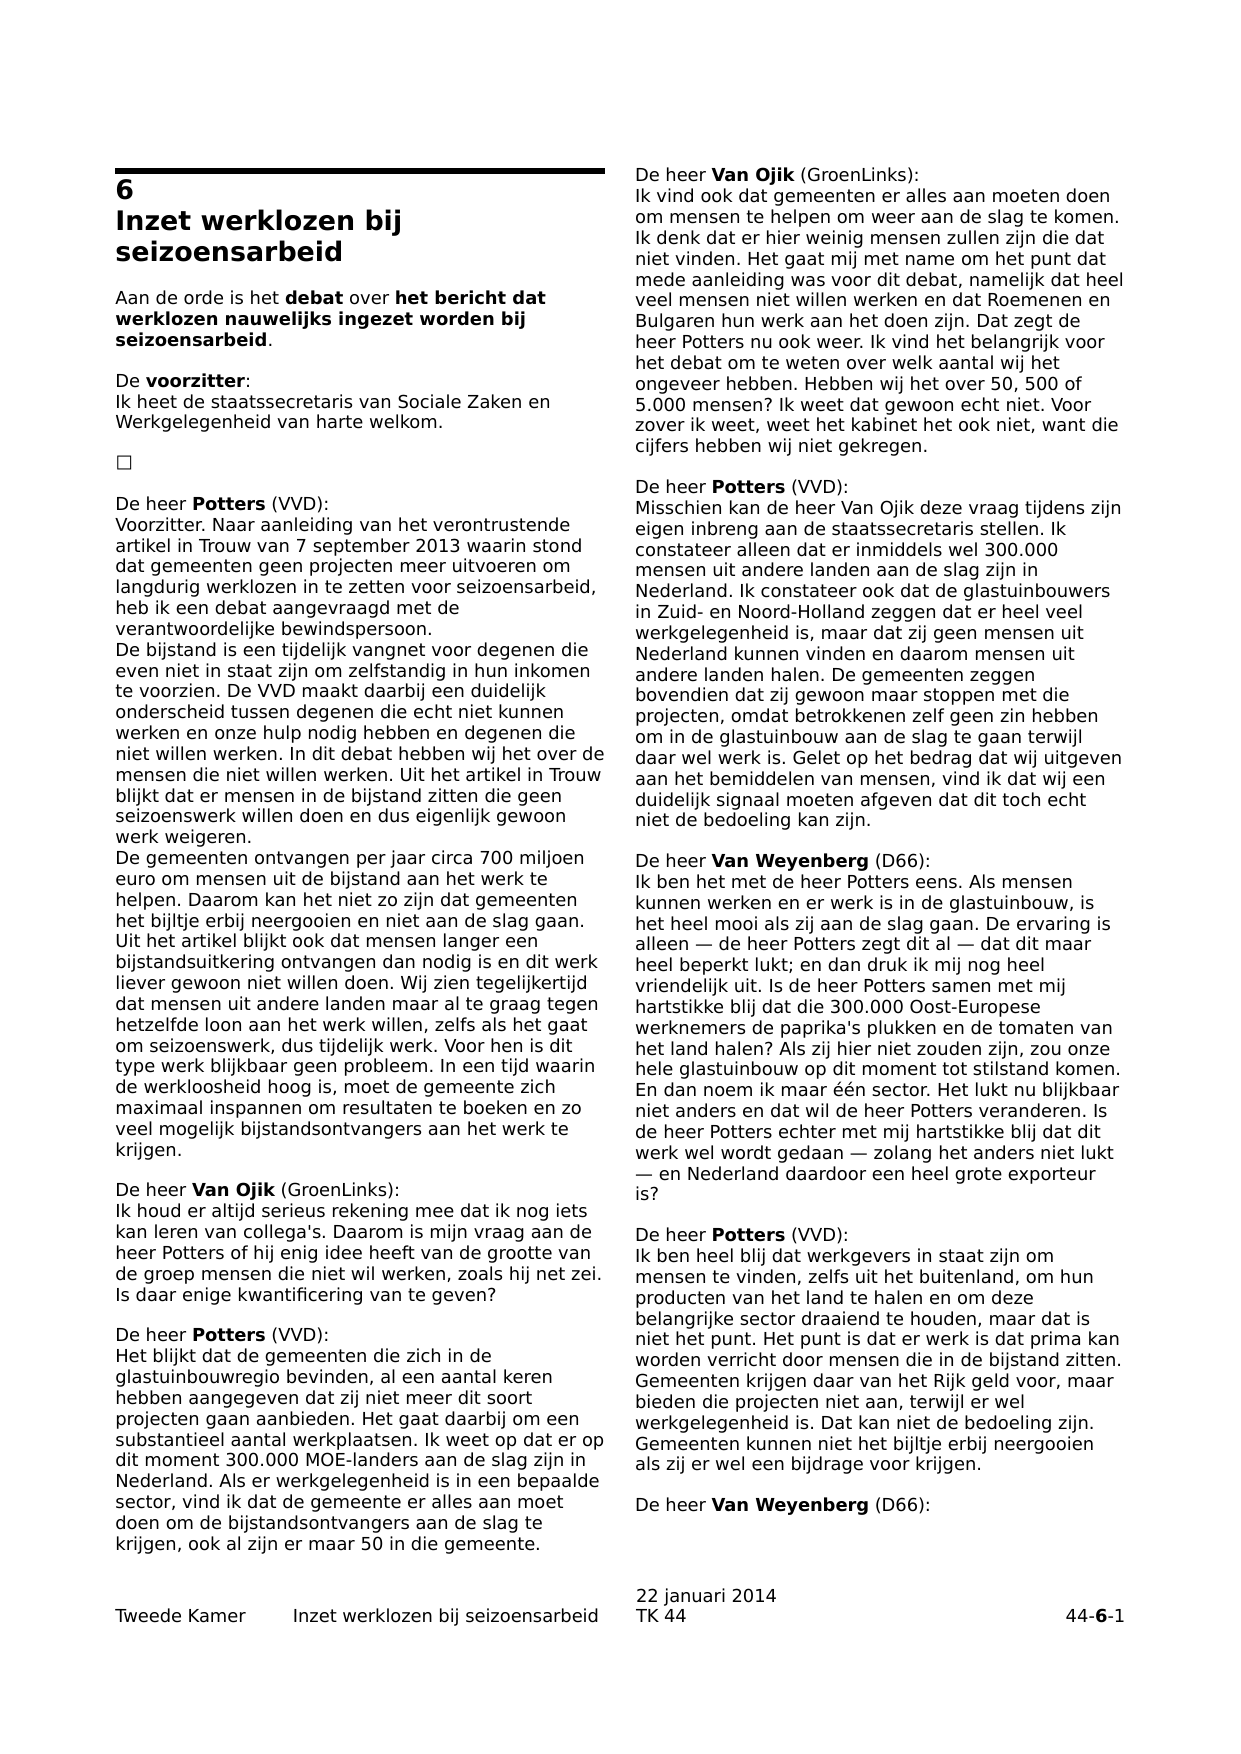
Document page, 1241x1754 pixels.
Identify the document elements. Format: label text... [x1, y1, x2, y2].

text De heer Van Weyenberg (D66): [635, 1495, 1125, 1516]
text De heer Potters (VVD): [115, 494, 605, 514]
text De heer Potters (VVD): [635, 477, 1125, 498]
text De bijstand is een tijdelijk vangnet voor degenen die even niet in staat zijn om zelfstandig in hun inkomen te voorzien. De VVD maakt daarbij een duidelijk onderscheid tussen degenen die echt niet kunnen werken en onze hulp nodig hebben en degenen die niet willen werken. In dit debat hebben wij het over de mensen die niet willen werken. Uit het artikel in Trouw blijkt dat er mensen in de bijstand zitten die geen seizoenswerk willen doen en dus eigenlijk gewoon werk weigeren. [115, 639, 605, 848]
text Misschien kan de heer Van Ojik deze vraag tijdens zijn eigen inbreng aan de staatssecretaris stellen. Ik constateer alleen dat er inmiddels wel 300.000 mensen uit andere landen aan de slag zijn in Nederland. Ik constateer ook dat de glastuinbouwers in Zuid- en Noord-Holland zeggen dat er heel veel werkgelegenheid is, maar dat zij geen mensen uit Nederland kunnen vinden en daarom mensen uit andere landen halen. De gemeenten zeggen bovendien dat zij gewoon maar stoppen met die projecten, omdat betrokkenen zelf geen zin hebben om in de glastuinbouw aan de slag te gaan terwijl daar wel werk is. Gelet op het bedrag dat wij uitgeven aan het bemiddelen van mensen, vind ik dat wij een duidelijk signaal moeten afgeven dat dit toch echt niet de bedoeling kan zijn. [635, 498, 1125, 831]
text Ik ben heel blij dat werkgevers in staat zijn om mensen te vinden, zelfs uit het buitenland, om hun producten van het land te halen en om deze belangrijke sector draaiend te houden, maar dat is niet het punt. Het punt is dat er werk is dat prima kan worden verricht door mensen die in de bijstand zitten. Gemeenten krijgen daar van het Rijk geld voor, maar bieden die projecten niet aan, terwijl er wel werkgelegenheid is. Dat kan niet de bedoeling zijn. Gemeenten kunnen niet het bijltje erbij neergooien als zij er wel een bijdrage voor krijgen. [635, 1246, 1125, 1475]
text Ik houd er altijd serieus rekening mee dat ik nog iets kan leren van collega's. Daarom is mijn vraag aan de heer Potters of hij enig idee heeft van de grootte van de groep mensen die niet wil werken, zoals hij net zei. Is daar enige kwantificering van te geven? [115, 1201, 605, 1305]
text Aan de orde is het debat over het bericht dat werklozen nauwelijks ingezet worden bij seizoensarbeid. [115, 288, 605, 351]
text Ik vind ook dat gemeenten er alles aan moeten doen om mensen te helpen om weer aan de slag te komen. Ik denk dat er hier weinig mensen zullen zijn die dat niet vinden. Het gaat mij met name om het punt dat mede aanleiding was voor dit debat, namelijk dat heel veel mensen niet willen werken en dat Roemenen en Bulgaren hun werk aan het doen zijn. Dat zegt de heer Potters nu ook weer. Ik vind het belangrijk voor het debat om te weten over welk aantal wij het ongeveer hebben. Hebben wij het over 50, 500 of 5.000 mensen? Ik weet dat gewoon echt niet. Voor zover ik weet, weet het kabinet het ook niet, want die cijfers hebben wij niet gekregen. [635, 186, 1125, 457]
title 6 Inzet werklozen bij seizoensarbeid [115, 174, 605, 268]
text ⬜ [115, 453, 605, 474]
text De voorzitter: [115, 371, 605, 391]
text Ik ben het met de heer Potters eens. Als mensen kunnen werken en er werk is in de glastuinbouw, is het heel mooi als zij aan de slag gaan. De ervaring is alleen — de heer Potters zegt dit al — dat dit maar heel beperkt lukt; en dan druk ik mij nog heel vriendelijk uit. Is de heer Potters samen met mij hartstikke blij dat die 300.000 Oost-Europese werknemers de paprika's plukken en de tomaten van het land halen? Als zij hier niet zouden zijn, zou onze hele glastuinbouw op dit moment tot stilstand komen. En dan noem ik maar één sector. Het lukt nu blijkbaar niet anders en dat wil de heer Potters veranderen. Is de heer Potters echter met mij hartstikke blij dat dit werk wel wordt gedaan — zolang het anders niet lukt — en Nederland daardoor een heel grote exporteur is? [635, 872, 1125, 1205]
text De heer Van Weyenberg (D66): [635, 851, 1125, 872]
text De gemeenten ontvangen per jaar circa 700 miljoen euro om mensen uit de bijstand aan het werk te helpen. Daarom kan het niet zo zijn dat gemeenten het bijltje erbij neergooien en niet aan de slag gaan. Uit het artikel blijkt ook dat mensen langer een bijstandsuitkering ontvangen dan nodig is en dit werk liever gewoon niet willen doen. Wij zien tegelijkertijd dat mensen uit andere landen maar al te graag tegen hetzelfde loon aan het werk willen, zelfs als het gaat om seizoenswerk, dus tijdelijk werk. Voor hen is dit type werk blijkbaar geen probleem. In een tijd waarin de werkloosheid hoog is, moet de gemeente zich maximaal inspannen om resultaten te boeken en zo veel mogelijk bijstandsontvangers aan het werk te krijgen. [115, 848, 605, 1160]
text De heer Van Ojik (GroenLinks): [635, 165, 1125, 186]
text De heer Van Ojik (GroenLinks): [115, 1180, 605, 1201]
text De heer Potters (VVD): [635, 1225, 1125, 1246]
text De heer Potters (VVD): [115, 1325, 605, 1346]
text Het blijkt dat de gemeenten die zich in de glastuinbouwregio bevinden, al een aantal keren hebben aangegeven dat zij niet meer dit soort projecten gaan aanbieden. Het gaat daarbij om een substantieel aantal werkplaatsen. Ik weet op dat er op dit moment 300.000 MOE-landers aan de slag zijn in Nederland. Als er werkgelegenheid is in een bepaalde sector, vind ik dat de gemeente er alles aan moet doen om de bijstandsontvangers aan de slag te krijgen, ook al zijn er maar 50 in die gemeente. [115, 1346, 605, 1554]
text Ik heet de staatssecretaris van Sociale Zaken en Werkgelegenheid van harte welkom. [115, 391, 605, 433]
text Voorzitter. Naar aanleiding van het verontrustende artikel in Trouw van 7 september 2013 waarin stond dat gemeenten geen projecten meer uitvoeren om langdurig werklozen in te zetten voor seizoensarbeid, heb ik een debat aangevraagd met de verantwoordelijke bewindspersoon. [115, 514, 605, 639]
